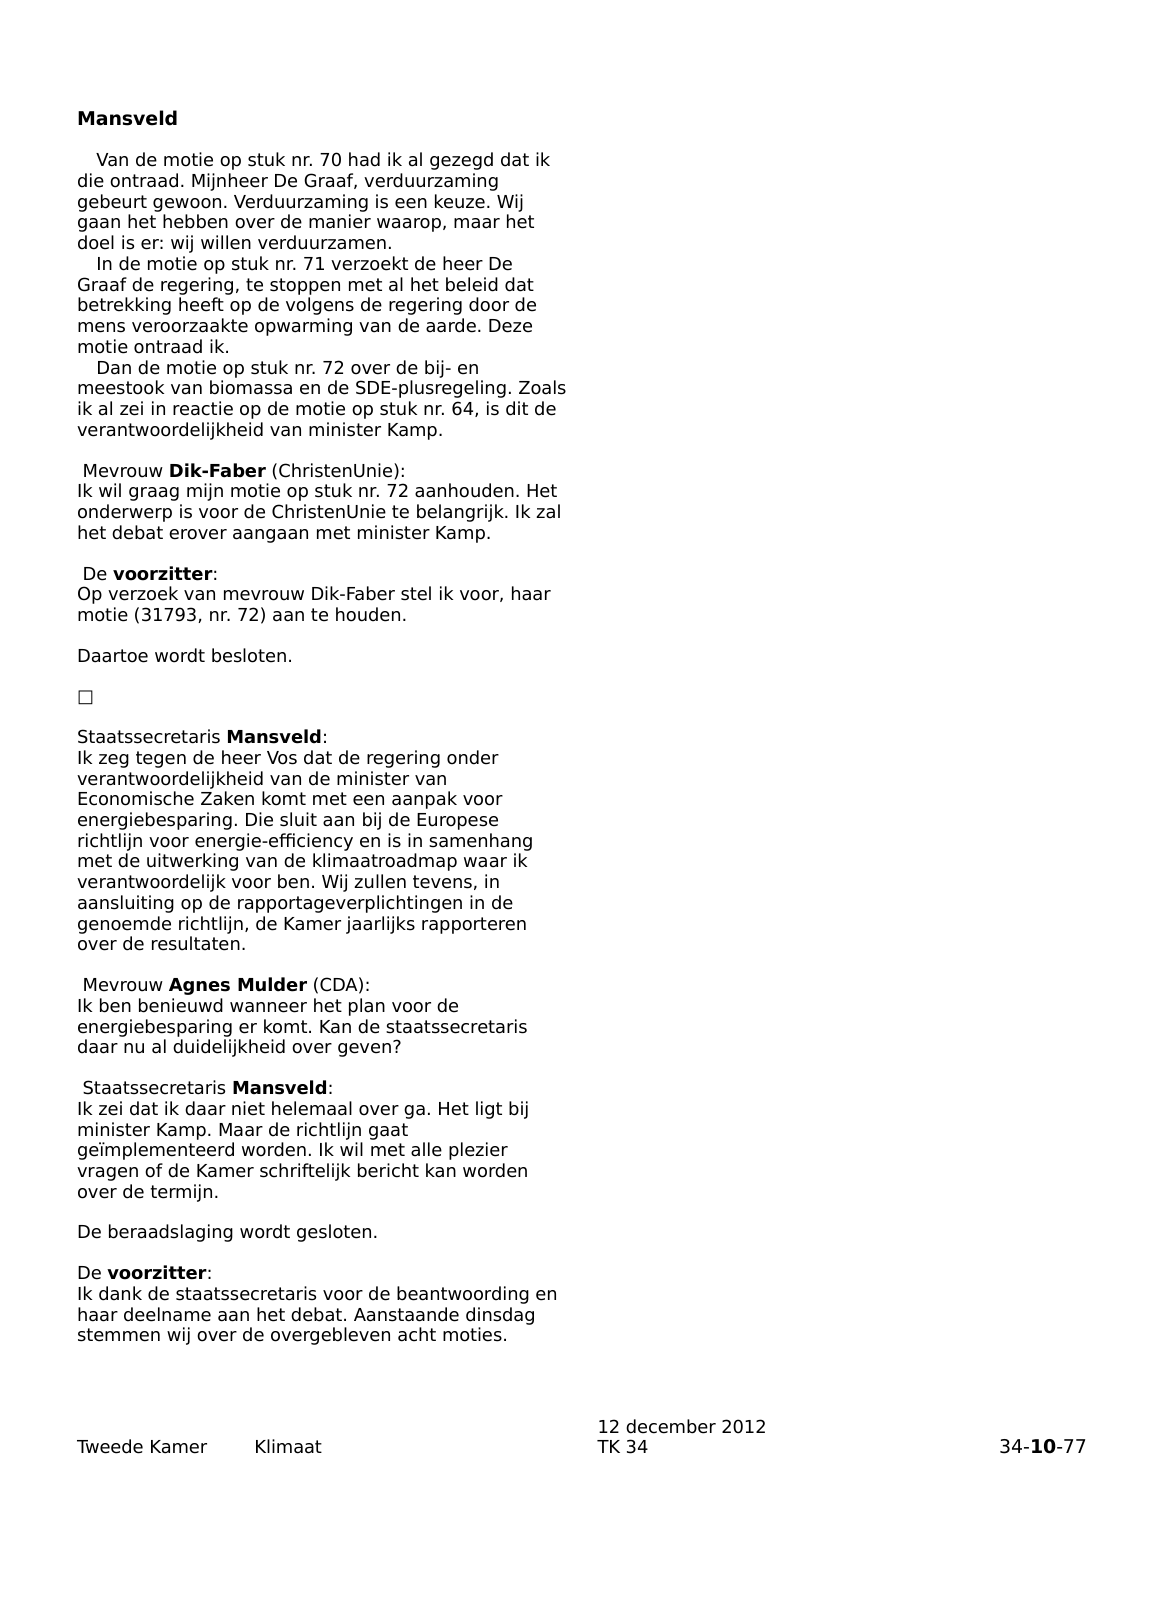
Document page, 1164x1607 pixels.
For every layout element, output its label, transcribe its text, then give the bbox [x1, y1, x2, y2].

text Staatssecretaris Mansveld: [77, 727, 567, 748]
text In de motie op stuk nr. 71 verzoekt de heer De Graaf de regering, te stoppen met al het beleid dat betrekking heeft op de volgens de regering door de mens veroorzaakte opwarming van de aarde. Deze motie ontraad ik. [77, 254, 567, 357]
text Mevrouw Agnes Mulder (CDA): [77, 975, 567, 996]
text Dan de motie op stuk nr. 72 over de bij- en meestook van biomassa en de SDE-plusregeling. Zoals ik al zei in reactie op de motie op stuk nr. 64, is dit de verantwoordelijkheid van minister Kamp. [77, 357, 567, 440]
text De beraadslaging wordt gesloten. [77, 1222, 567, 1243]
text Staatssecretaris Mansveld: [77, 1078, 567, 1099]
text De voorzitter: [77, 1263, 567, 1284]
text Ik zeg tegen de heer Vos dat de regering onder verantwoordelijkheid van de minister van Economische Zaken komt met een aanpak voor energiebesparing. Die sluit aan bij de Europese richtlijn voor energie-efficiency en is in samenhang met de uitwerking van de klimaatroadmap waar ik verantwoordelijk voor ben. Wij zullen tevens, in aansluiting op de rapportageverplichtingen in de genoemde richtlijn, de Kamer jaarlijks rapporteren over de resultaten. [77, 748, 567, 955]
text Mevrouw Dik-Faber (ChristenUnie): [77, 460, 567, 481]
text Op verzoek van mevrouw Dik-Faber stel ik voor, haar motie (31793, nr. 72) aan te houden. [77, 584, 567, 626]
text Van de motie op stuk nr. 70 had ik al gezegd dat ik die ontraad. Mijnheer De Graaf, verduurzaming gebeurt gewoon. Verduurzaming is een keuze. Wij gaan het hebben over de manier waarop, maar het doel is er: wij willen verduurzamen. [77, 150, 567, 254]
text Ik zei dat ik daar niet helemaal over ga. Het ligt bij minister Kamp. Maar de richtlijn gaat geïmplementeerd worden. Ik wil met alle plezier vragen of de Kamer schriftelijk bericht kan worden over de termijn. [77, 1099, 567, 1202]
text De voorzitter: [77, 563, 567, 584]
text Daartoe wordt besloten. [77, 646, 567, 666]
text Ik ben benieuwd wanneer het plan voor de energiebesparing er komt. Kan de staatssecretaris daar nu al duidelijkheid over geven? [77, 996, 567, 1058]
text Ik wil graag mijn motie op stuk nr. 72 aanhouden. Het onderwerp is voor de ChristenUnie te belangrijk. Ik zal het debat erover aangaan met minister Kamp. [77, 481, 567, 543]
text □ [77, 686, 567, 707]
text Ik dank de staatssecretaris voor de beantwoording en haar deelname aan het debat. Aanstaande dinsdag stemmen wij over de overgebleven acht moties. [77, 1284, 567, 1346]
